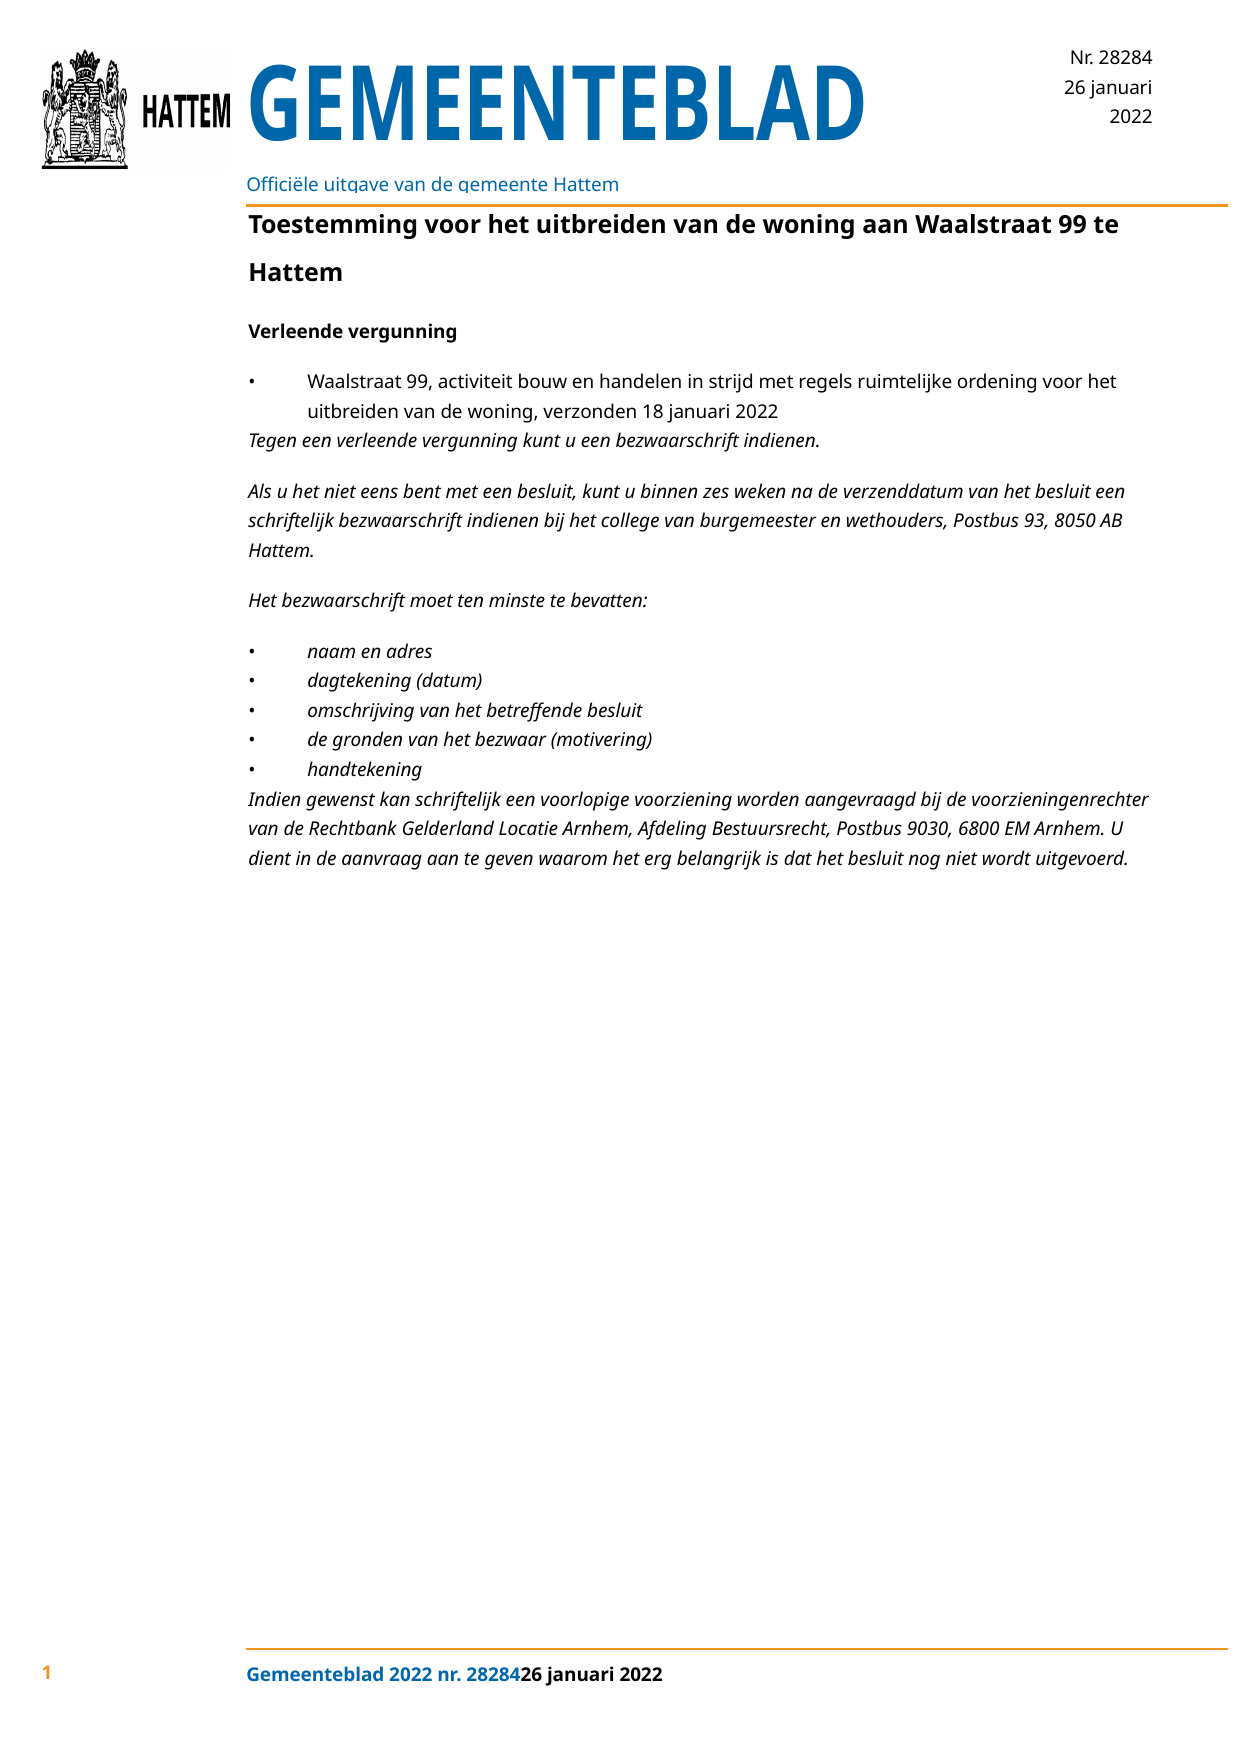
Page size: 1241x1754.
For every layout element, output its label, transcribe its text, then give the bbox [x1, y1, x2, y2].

list Waalstraat 99, activiteit bouw en handelen in strijd met regels ruimtelijke ordening voor het uitbreiden van de woning, verzonden 18 januari 2022 [248, 368, 1152, 424]
text Als u het niet eens bent met een besluit, kunt u binnen zes weken na de verzenddatum van het besluit een schriftelijk bezwaarschrift indienen bij het college van burgemeester en wethouders, Postbus 93, 8050 AB Hattem. [248, 478, 1152, 563]
text Indien gewenst kan schriftelijk een voorlopige voorziening worden aangevraagd bij de voorzieningenrechter van de Rechtbank Gelderland Locatie Arnhem, Afdeling Bestuursrecht, Postbus 9030, 6800 EM Arnhem. U dient in de aanvraag aan te geven waarom het erg belangrijk is dat het besluit nog niet wordt uitgevoerd. [248, 786, 1152, 871]
text Toestemming voor het uitbreiden van de woning aan Waalstraat 99 te Hattem [248, 207, 1152, 288]
text Het bezwaarschrift moet ten minste te bevatten: [248, 587, 1152, 613]
list de gronden van het bezwaar (motivering) [248, 727, 1152, 752]
list dagtekening (datum) [248, 667, 1152, 693]
text Tegen een verleende vergunning kunt u een bezwaarschrift indienen. [248, 427, 1152, 453]
list omschrijving van het betreffende besluit [248, 697, 1152, 723]
list handtekening [248, 756, 1152, 782]
picture [41, 47, 231, 172]
list naam en adres [248, 638, 1152, 664]
text Verleende vergunning [248, 318, 1152, 344]
